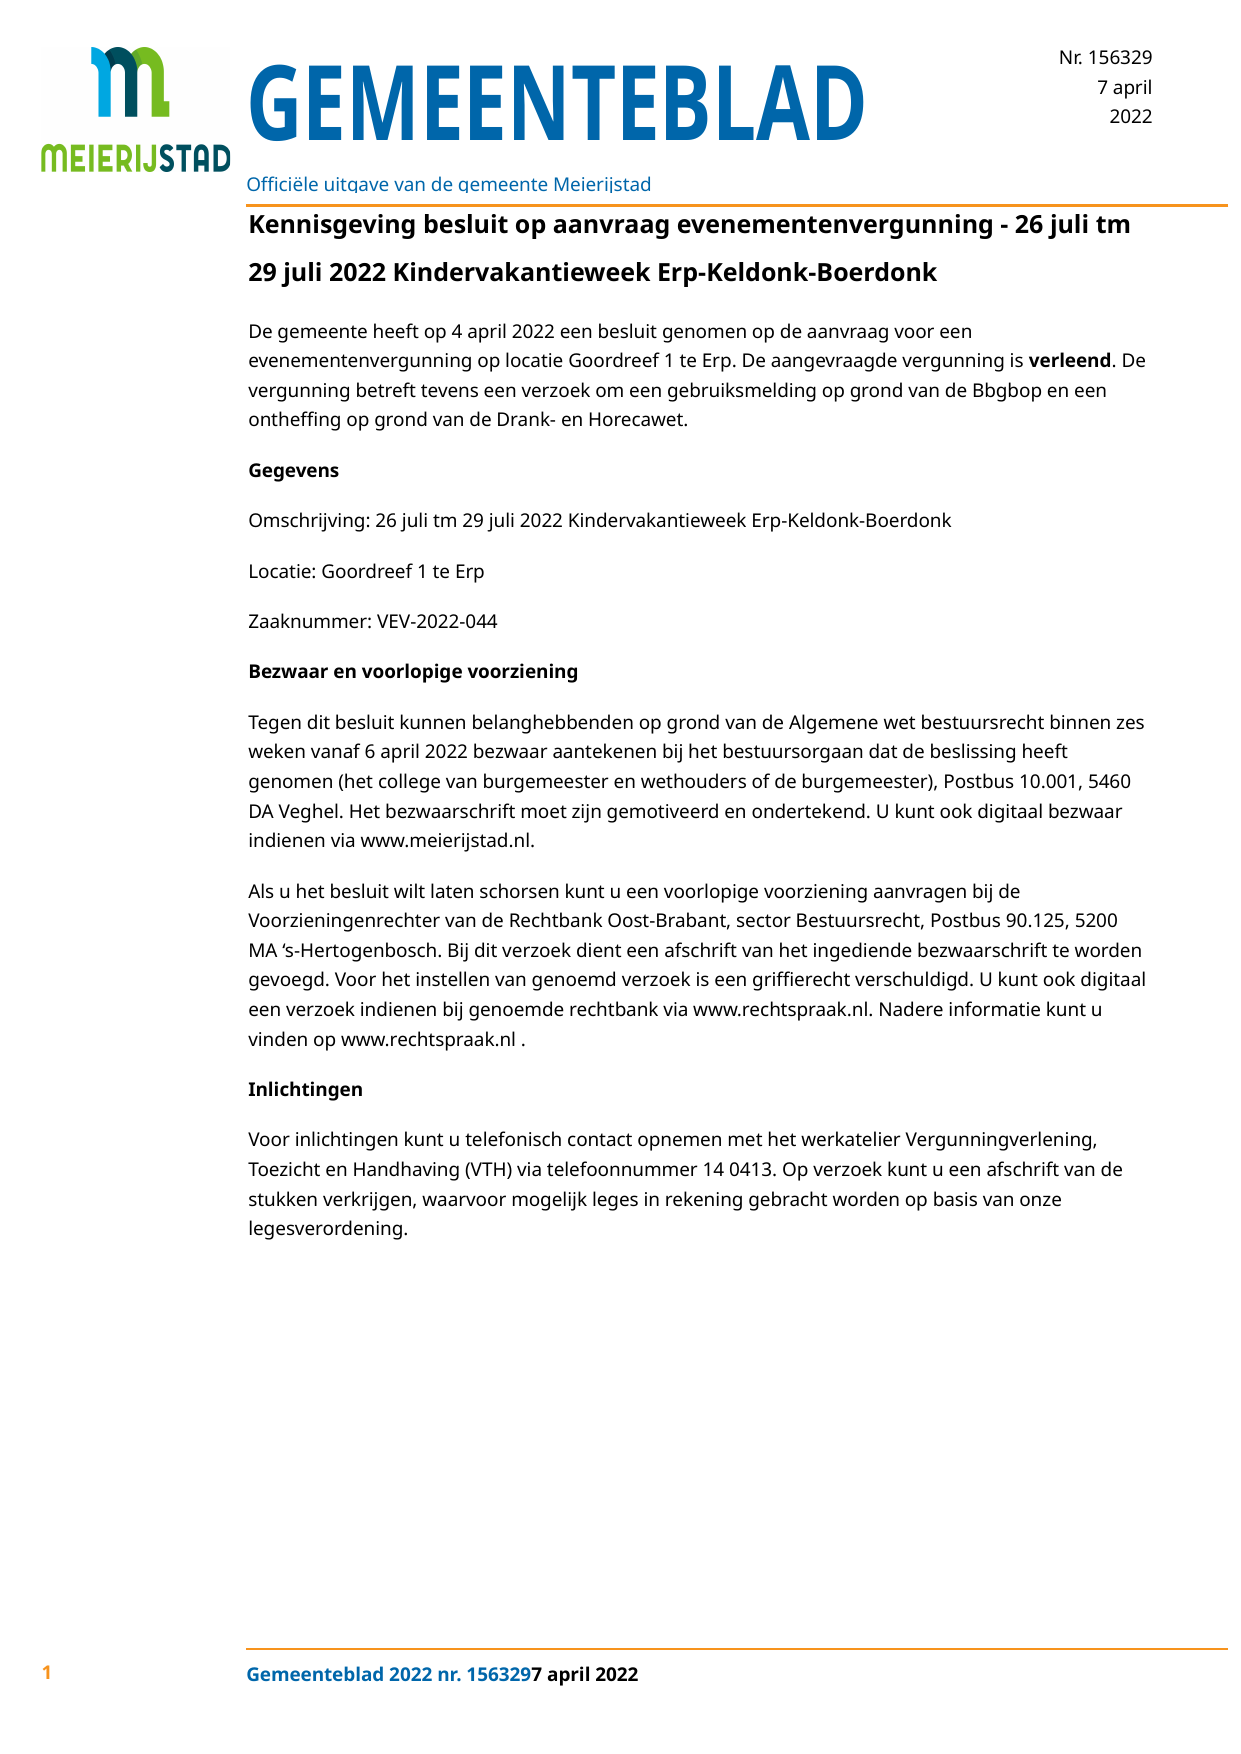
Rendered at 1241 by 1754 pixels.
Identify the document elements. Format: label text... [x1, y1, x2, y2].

text Inlichtingen [248, 1076, 1152, 1102]
text Voor inlichtingen kunt u telefonisch contact opnemen met het werkatelier Vergunningverlening, Toezicht en Handhaving (VTH) via telefoonnummer 14 0413. Op verzoek kunt u een afschrift van de stukken verkrijgen, waarvoor mogelijk leges in rekening gebracht worden op basis van onze legesverordening. [248, 1127, 1152, 1241]
text Kennisgeving besluit op aanvraag evenementenvergunning - 26 juli tm 29 juli 2022 Kindervakantieweek Erp-Keldonk-Boerdonk [248, 207, 1152, 288]
text Omschrijving: 26 juli tm 29 juli 2022 Kindervakantieweek Erp-Keldonk-Boerdonk [248, 507, 1152, 533]
text Zaaknummer: VEV-2022-044 [248, 608, 1152, 634]
text Gegevens [248, 457, 1152, 483]
text Tegen dit besluit kunnen belanghebbenden op grond van de Algemene wet bestuursrecht binnen zes weken vanaf 6 april 2022 bezwaar aantekenen bij het bestuursorgaan dat de beslissing heeft genomen (het college van burgemeester en wethouders of de burgemeester), Postbus 10.001, 5460 DA Veghel. Het bezwaarschrift moet zijn gemotiveerd en ondertekend. U kunt ook digitaal bezwaar indienen via www.meierijstad.nl. [248, 709, 1152, 853]
text De gemeente heeft op 4 april 2022 een besluit genomen op de aanvraag voor een evenementenvergunning op locatie Goordreef 1 te Erp. De aangevraagde vergunning is verleend. De vergunning betreft tevens een verzoek om een gebruiksmelding op grond van de Bbgbop en een ontheffing op grond van de Drank- en Horecawet. [248, 318, 1152, 432]
text Als u het besluit wilt laten schorsen kunt u een voorlopige voorziening aanvragen bij de Voorzieningenrechter van de Rechtbank Oost-Brabant, sector Bestuursrecht, Postbus 90.125, 5200 MA ‘s-Hertogenbosch. Bij dit verzoek dient een afschrift van het ingediende bezwaarschrift te worden gevoegd. Voor het instellen van genoemd verzoek is een griffierecht verschuldigd. U kunt ook digitaal een verzoek indienen bij genoemde rechtbank via www.rechtspraak.nl. Nadere informatie kunt u vinden op www.rechtspraak.nl . [248, 878, 1152, 1052]
text Locatie: Goordreef 1 te Erp [248, 558, 1152, 584]
picture [41, 47, 231, 172]
text Bezwaar en voorlopige voorziening [248, 659, 1152, 684]
